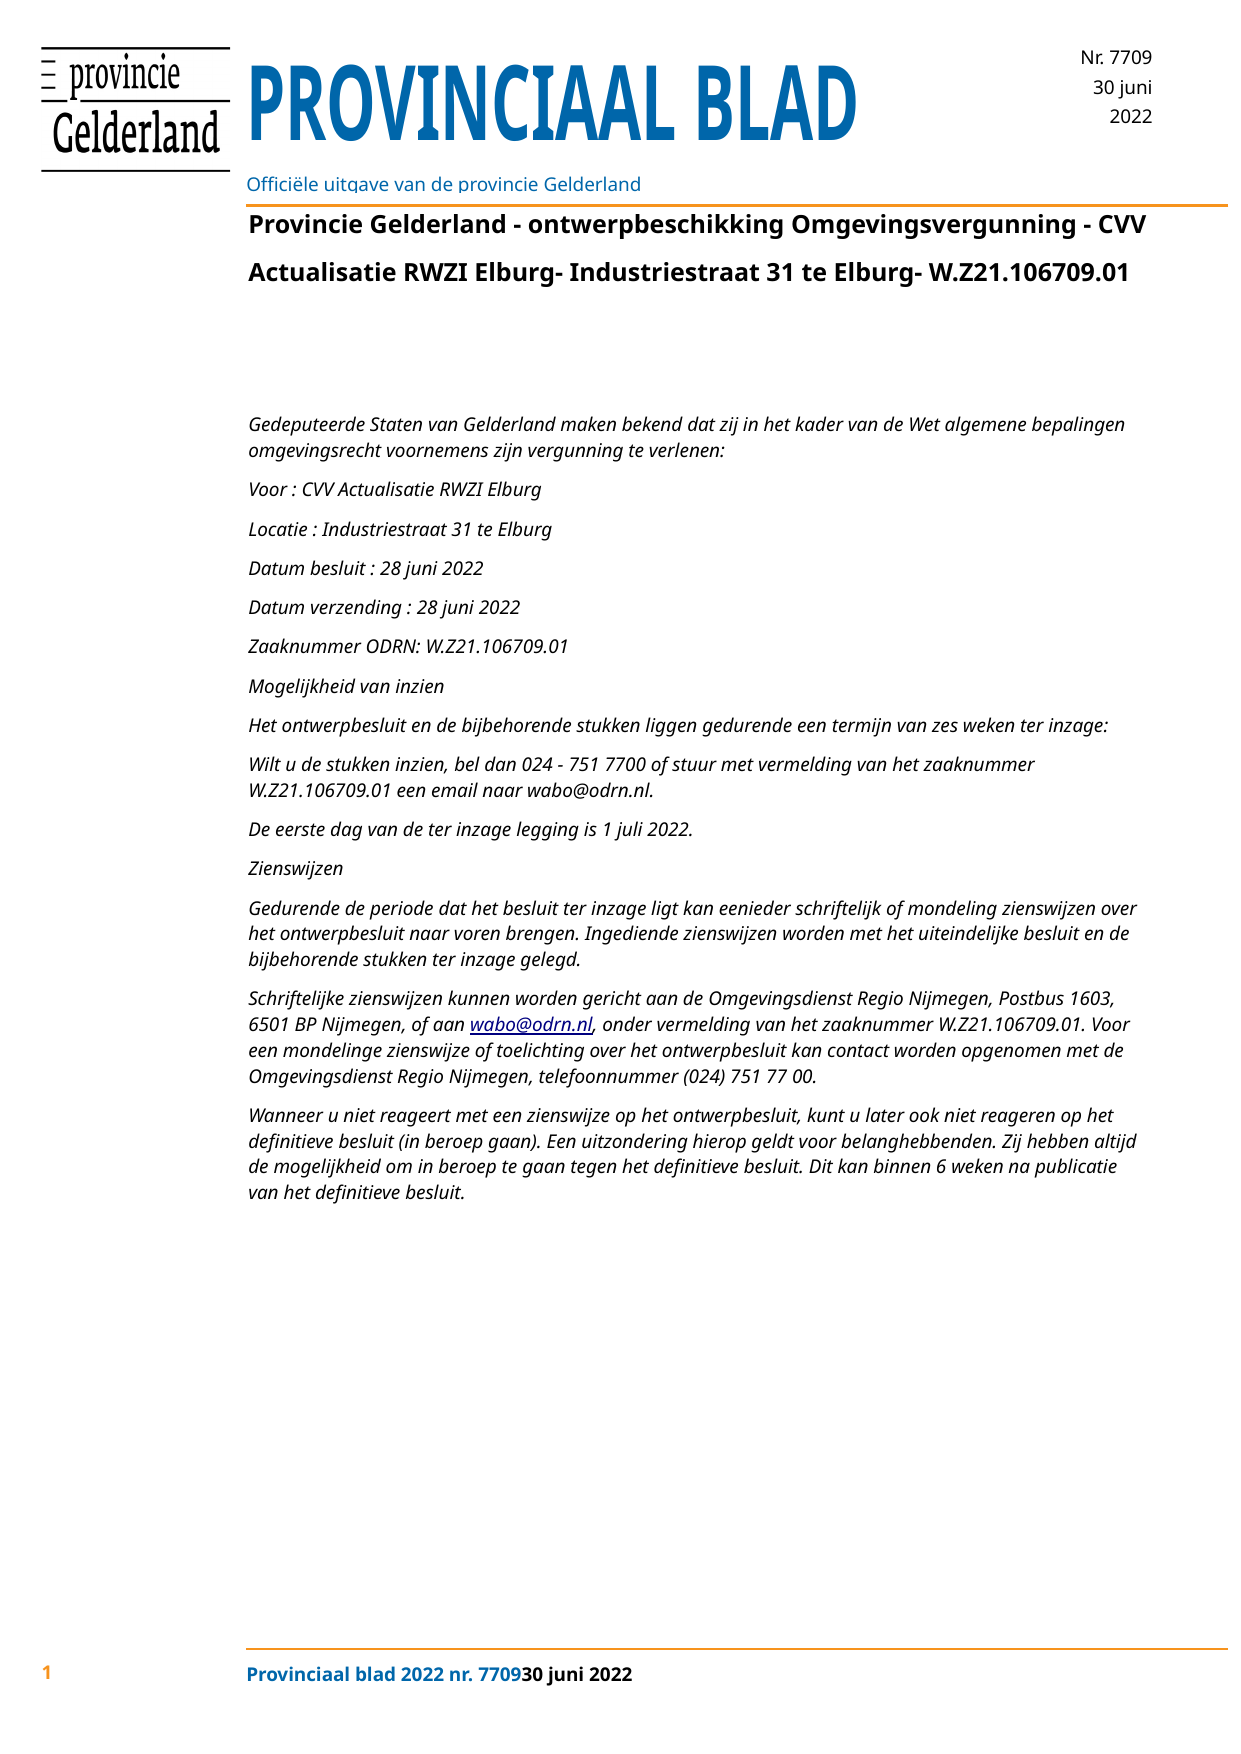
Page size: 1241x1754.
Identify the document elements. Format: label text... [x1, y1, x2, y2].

text Datum besluit : 28 juni 2022 [248, 555, 1152, 581]
text Zienswijzen [248, 856, 1152, 881]
text Provincie Gelderland - ontwerpbeschikking Omgevingsvergunning - CVV Actualisatie RWZI Elburg- Industriestraat 31 te Elburg- W.Z21.106709.01 [248, 207, 1152, 288]
text Zaaknummer ODRN: W.Z21.106709.01 [248, 633, 1152, 659]
text Het ontwerpbesluit en de bijbehorende stukken liggen gedurende een termijn van zes weken ter inzage: [248, 712, 1152, 738]
picture [41, 47, 231, 172]
text Voor : CVV Actualisatie RWZI Elburg [248, 476, 1152, 502]
text De eerste dag van de ter inzage legging is 1 juli 2022. [248, 816, 1152, 842]
text Schriftelijke zienswijzen kunnen worden gericht aan de Omgevingsdienst Regio Nijmegen, Postbus 1603, 6501 BP Nijmegen, of aan wabo@odrn.nl, onder vermelding van het zaaknummer W.Z21.106709.01. Voor een mondelinge zienswijze of toelichting over het ontwerpbesluit kan contact worden opgenomen met de Omgevingsdienst Regio Nijmegen, telefoonnummer (024) 751 77 00. [248, 986, 1152, 1088]
text Datum verzending : 28 juni 2022 [248, 594, 1152, 620]
text Wilt u de stukken inzien, bel dan 024 - 751 7700 of stuur met vermelding van het zaaknummer W.Z21.106709.01 een email naar wabo@odrn.nl. [248, 751, 1152, 803]
text Locatie : Industriestraat 31 te Elburg [248, 516, 1152, 541]
text Mogelijkheid van inzien [248, 673, 1152, 698]
text Wanneer u niet reageert met een zienswijze op het ontwerpbesluit, kunt u later ook niet reageren op het definitieve besluit (in beroep gaan). Een uitzondering hierop geldt voor belanghebbenden. Zij hebben altijd de mogelijkheid om in beroep te gaan tegen het definitieve besluit. Dit kan binnen 6 weken na publicatie van het definitieve besluit. [248, 1102, 1152, 1205]
text Gedurende de periode dat het besluit ter inzage ligt kan eenieder schriftelijk of mondeling zienswijzen over het ontwerpbesluit naar voren brengen. Ingediende zienswijzen worden met het uiteindelijke besluit en de bijbehorende stukken ter inzage gelegd. [248, 895, 1152, 972]
text Gedeputeerde Staten van Gelderland maken bekend dat zij in het kader van de Wet algemene bepalingen omgevingsrecht voornemens zijn vergunning te verlenen: [248, 411, 1152, 463]
